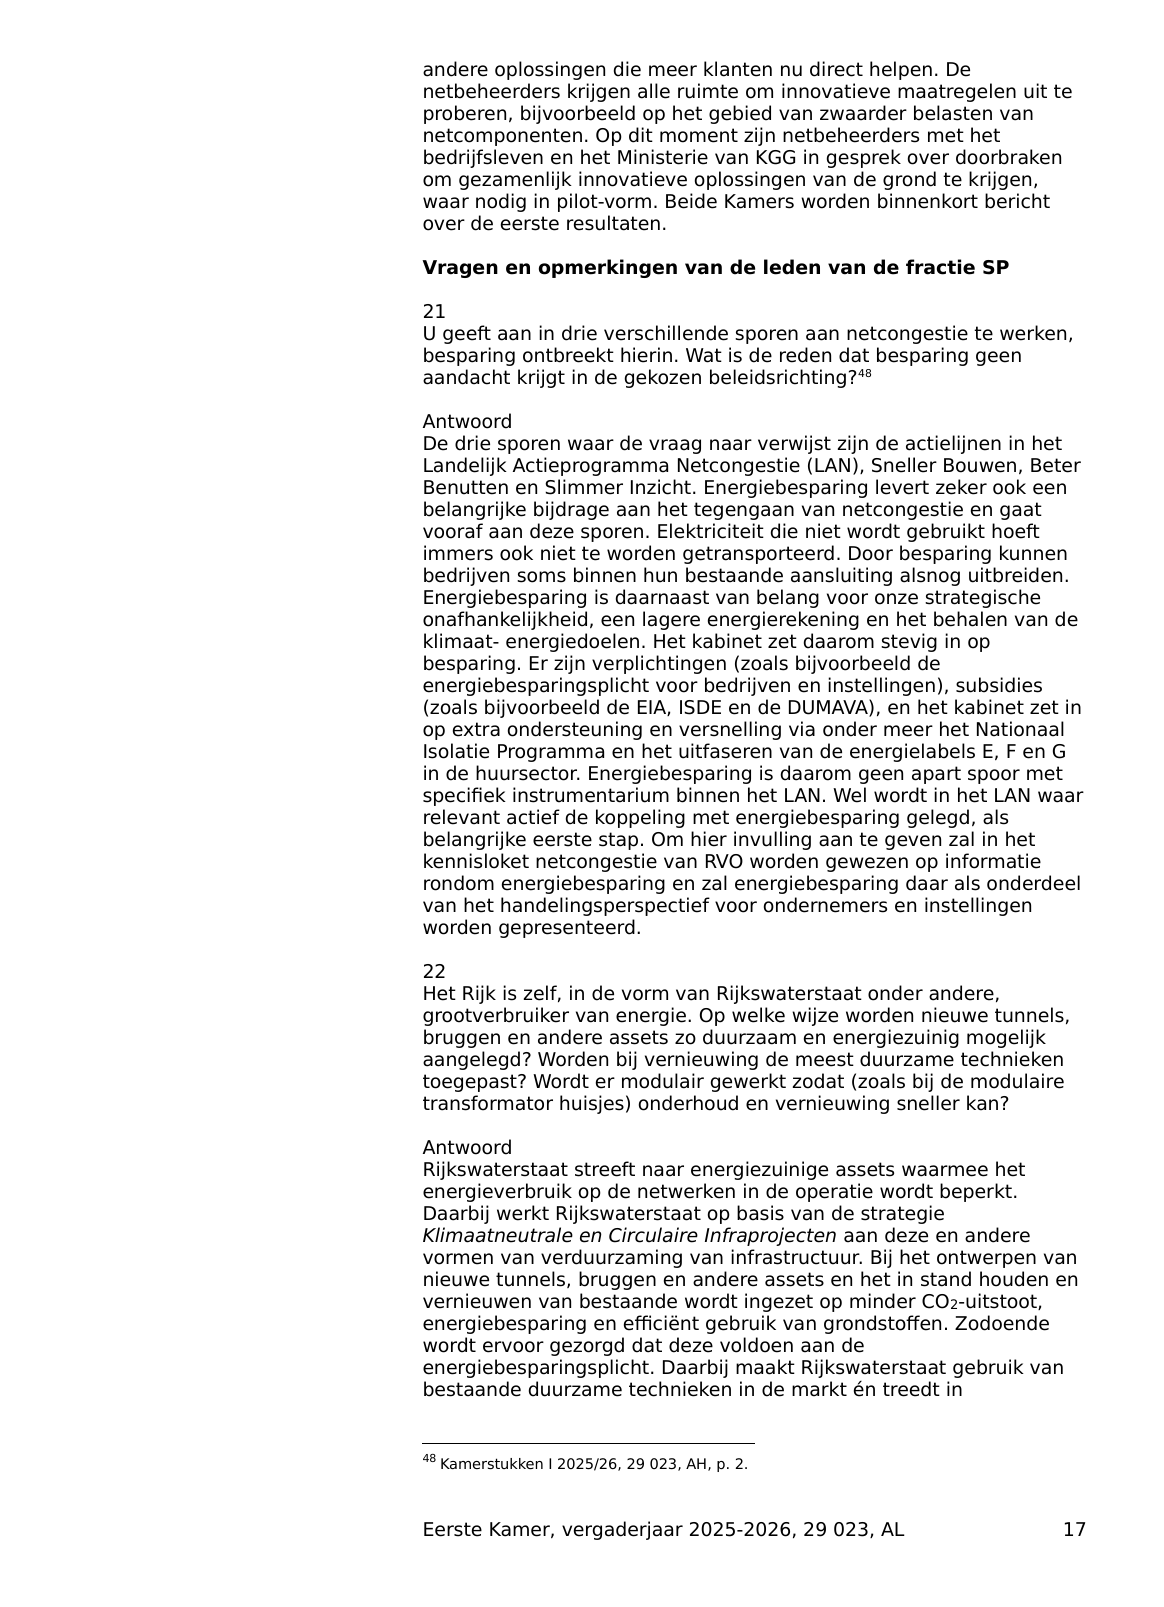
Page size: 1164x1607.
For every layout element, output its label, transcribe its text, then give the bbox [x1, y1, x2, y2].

text 21 [422, 301, 1087, 323]
text Antwoord [422, 1137, 1087, 1159]
text Het Rijk is zelf, in de vorm van Rijkswaterstaat onder andere, grootverbruiker van energie. Op welke wijze worden nieuwe tunnels, bruggen en andere assets zo duurzaam en energiezuinig mogelijk aangelegd? Worden bij vernieuwing de meest duurzame technieken toegepast? Wordt er modulair gewerkt zodat (zoals bij de modulaire transformator huisjes) onderhoud en vernieuwing sneller kan? [422, 983, 1087, 1115]
subtitle Vragen en opmerkingen van de leden van de fractie SP [422, 257, 1087, 279]
text Antwoord [422, 411, 1087, 433]
text U geeft aan in drie verschillende sporen aan netcongestie te werken, besparing ontbreekt hierin. Wat is de reden dat besparing geen aandacht krijgt in de gekozen beleidsrichting? [422, 323, 1087, 389]
text andere oplossingen die meer klanten nu direct helpen. De netbeheerders krijgen alle ruimte om innovatieve maatregelen uit te proberen, bijvoorbeeld op het gebied van zwaarder belasten van netcomponenten. Op dit moment zijn netbeheerders met het bedrijfsleven en het Ministerie van KGG in gesprek over doorbraken om gezamenlijk innovatieve oplossingen van de grond te krijgen, waar nodig in pilot-vorm. Beide Kamers worden binnenkort bericht over de eerste resultaten. [422, 59, 1087, 235]
text 22 [422, 961, 1087, 983]
text Kamerstukken I 2025/26, 29 023, AH, p. 2. [422, 1452, 1087, 1474]
text De drie sporen waar de vraag naar verwijst zijn de actielijnen in het Landelijk Actieprogramma Netcongestie (LAN), Sneller Bouwen, Beter Benutten en Slimmer Inzicht. Energiebesparing levert zeker ook een belangrijke bijdrage aan het tegengaan van netcongestie en gaat vooraf aan deze sporen. Elektriciteit die niet wordt gebruikt hoeft immers ook niet te worden getransporteerd. Door besparing kunnen bedrijven soms binnen hun bestaande aansluiting alsnog uitbreiden. Energiebesparing is daarnaast van belang voor onze strategische onafhankelijkheid, een lagere energierekening en het behalen van de klimaat- energiedoelen. Het kabinet zet daarom stevig in op besparing. Er zijn verplichtingen (zoals bijvoorbeeld de energiebesparingsplicht voor bedrijven en instellingen), subsidies (zoals bijvoorbeeld de EIA, ISDE en de DUMAVA), en het kabinet zet in op extra ondersteuning en versnelling via onder meer het Nationaal Isolatie Programma en het uitfaseren van de energielabels E, F en G in de huursector. Energiebesparing is daarom geen apart spoor met specifiek instrumentarium binnen het LAN. Wel wordt in het LAN waar relevant actief de koppeling met energiebesparing gelegd, als belangrijke eerste stap. Om hier invulling aan te geven zal in het kennisloket netcongestie van RVO worden gewezen op informatie rondom energiebesparing en zal energiebesparing daar als onderdeel van het handelingsperspectief voor ondernemers en instellingen worden gepresenteerd. [422, 433, 1087, 939]
text Rijkswaterstaat streeft naar energiezuinige assets waarmee het energieverbruik op de netwerken in de operatie wordt beperkt. Daarbij werkt Rijkswaterstaat op basis van de strategie Klimaatneutrale en Circulaire Infraprojecten aan deze en andere vormen van verduurzaming van infrastructuur. Bij het ontwerpen van nieuwe tunnels, bruggen en andere assets en het in stand houden en vernieuwen van bestaande wordt ingezet op minder CO2-uitstoot, energiebesparing en efficiënt gebruik van grondstoffen. Zodoende wordt ervoor gezorgd dat deze voldoen aan de energiebesparingsplicht. Daarbij maakt Rijkswaterstaat gebruik van bestaande duurzame technieken in de markt én treedt in [422, 1159, 1087, 1401]
